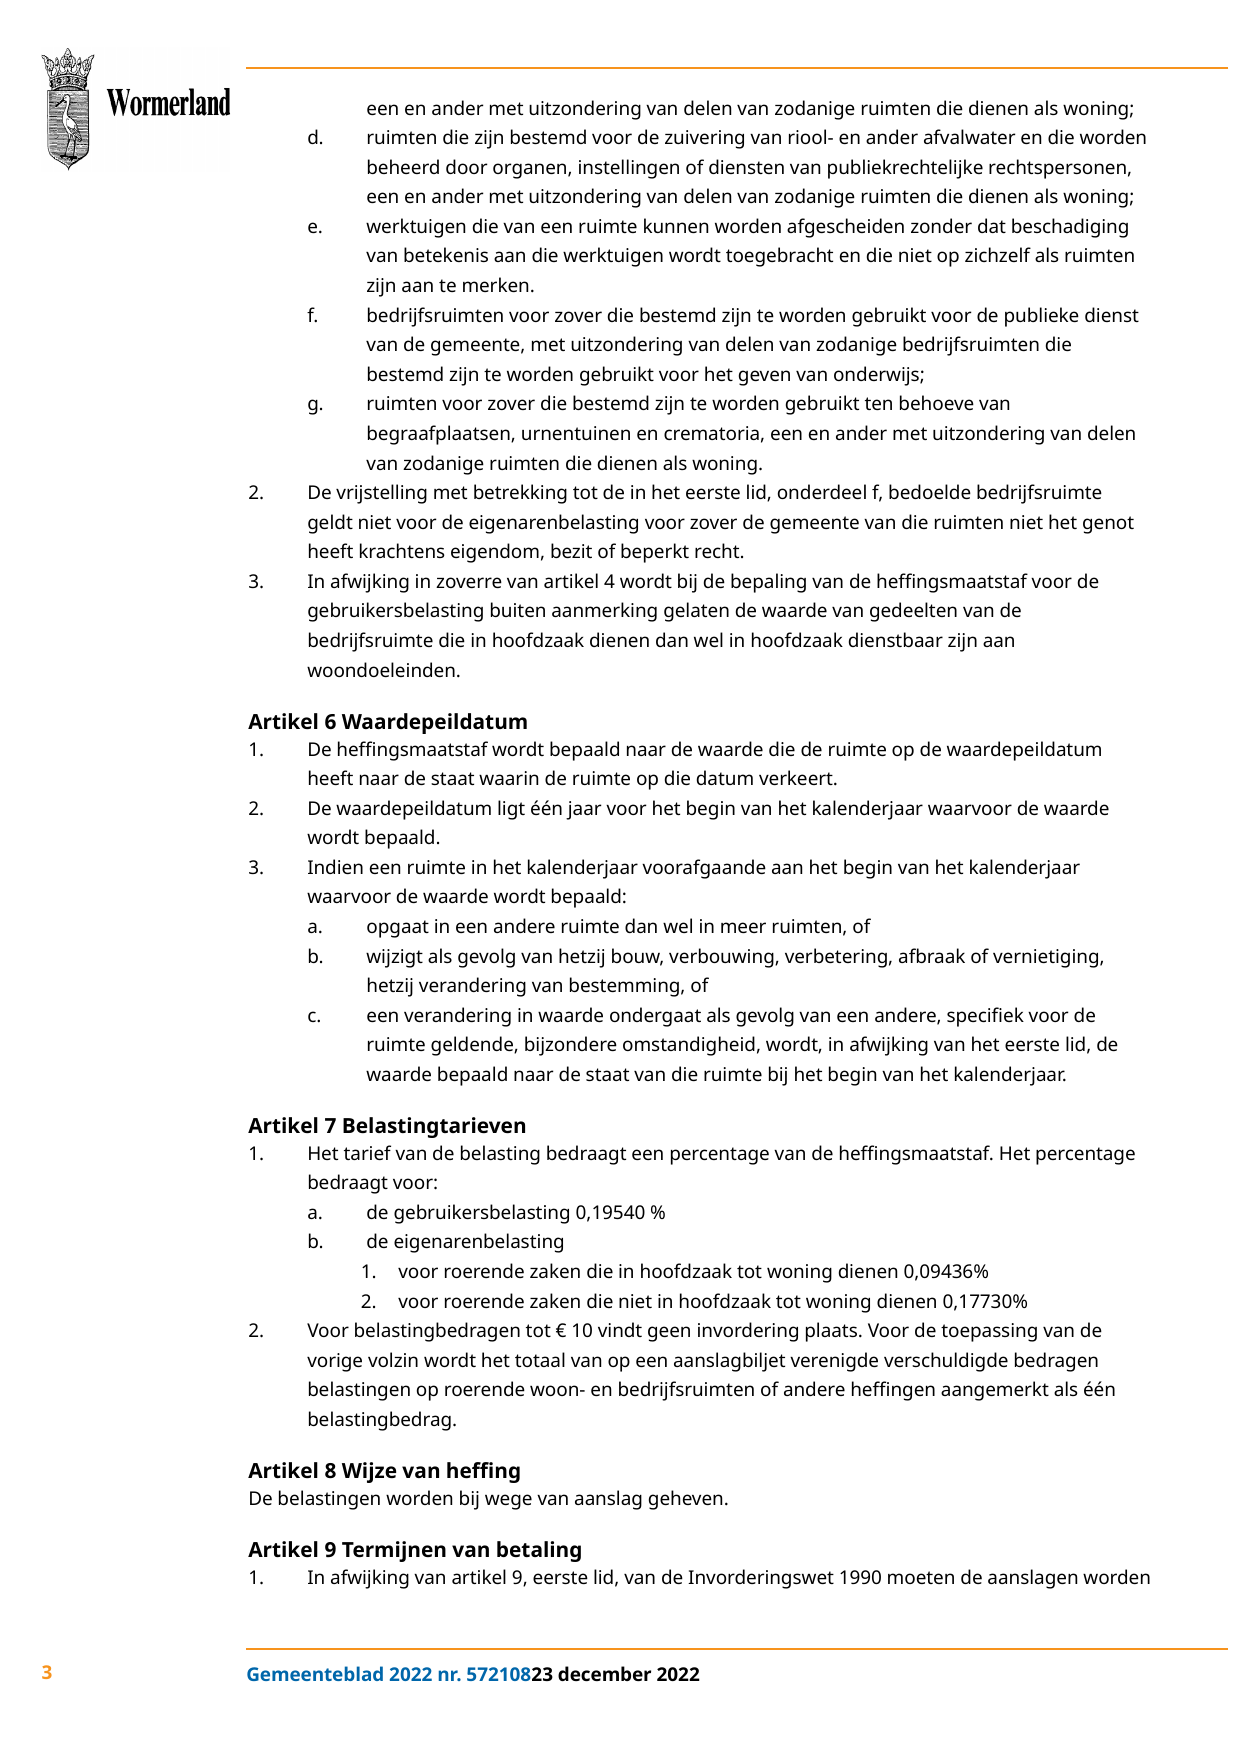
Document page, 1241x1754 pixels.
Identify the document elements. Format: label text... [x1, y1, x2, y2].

list wijzigt als gevolg van hetzij bouw, verbouwing, verbetering, afbraak of vernietiging, hetzij verandering van bestemming, of [307, 943, 1152, 998]
list een en ander met uitzondering van delen van zodanige ruimten die dienen als woning; [307, 95, 1152, 121]
text Artikel 9 Termijnen van betaling [248, 1536, 1152, 1564]
text Artikel 7 Belastingtarieven [248, 1112, 1152, 1140]
list de gebruikersbelasting 0,19540 % [307, 1199, 1152, 1225]
text De belastingen worden bij wege van aanslag geheven. [248, 1485, 1152, 1511]
list De vrijstelling met betrekking tot de in het eerste lid, onderdeel f, bedoelde bedrijfsruimte geldt niet voor de eigenarenbelasting voor zover de gemeente van die ruimten niet het genot heeft krachtens eigendom, bezit of beperkt recht. [248, 479, 1152, 564]
list ruimten die zijn bestemd voor de zuivering van riool- en ander afvalwater en die worden beheerd door organen, instellingen of diensten van publiekrechtelijke rechtspersonen, een en ander met uitzondering van delen van zodanige ruimten die dienen als woning; [307, 124, 1152, 209]
list bedrijfsruimten voor zover die bestemd zijn te worden gebruikt voor de publieke dienst van de gemeente, met uitzondering van delen van zodanige bedrijfsruimten die bestemd zijn te worden gebruikt voor het geven van onderwijs; [307, 302, 1152, 387]
list de eigenarenbelasting [307, 1229, 1152, 1254]
list In afwijking van artikel 9, eerste lid, van de Invorderingswet 1990 moeten de aanslagen worden [248, 1564, 1152, 1590]
list voor roerende zaken die in hoofdzaak tot woning dienen 0,09436% [361, 1258, 1152, 1284]
text Artikel 6 Waardepeildatum [248, 707, 1152, 736]
list een verandering in waarde ondergaat als gevolg van een andere, specifiek voor de ruimte geldende, bijzondere omstandigheid, wordt, in afwijking van het eerste lid, de waarde bepaald naar de staat van die ruimte bij het begin van het kalenderjaar. [307, 1002, 1152, 1087]
list opgaat in een andere ruimte dan wel in meer ruimten, of [307, 913, 1152, 939]
list werktuigen die van een ruimte kunnen worden afgescheiden zonder dat beschadiging van betekenis aan die werktuigen wordt toegebracht en die niet op zichzelf als ruimten zijn aan te merken. [307, 213, 1152, 298]
list Het tarief van de belasting bedraagt een percentage van de heffingsmaatstaf. Het percentage bedraagt voor: [248, 1140, 1152, 1195]
list voor roerende zaken die niet in hoofdzaak tot woning dienen 0,17730% [361, 1288, 1152, 1314]
picture [41, 47, 231, 172]
list Indien een ruimte in het kalenderjaar voorafgaande aan het begin van het kalenderjaar waarvoor de waarde wordt bepaald: [248, 854, 1152, 909]
list De waardepeildatum ligt één jaar voor het begin van het kalenderjaar waarvoor de waarde wordt bepaald. [248, 795, 1152, 850]
list ruimten voor zover die bestemd zijn te worden gebruikt ten behoeve van begraafplaatsen, urnentuinen en crematoria, een en ander met uitzondering van delen van zodanige ruimten die dienen als woning. [307, 391, 1152, 476]
text Artikel 8 Wijze van heffing [248, 1457, 1152, 1485]
list De heffingsmaatstaf wordt bepaald naar de waarde die de ruimte op de waardepeildatum heeft naar de staat waarin de ruimte op die datum verkeert. [248, 736, 1152, 791]
list In afwijking in zoverre van artikel 4 wordt bij de bepaling van de heffingsmaatstaf voor de gebruikersbelasting buiten aanmerking gelaten de waarde van gedeelten van de bedrijfsruimte die in hoofdzaak dienen dan wel in hoofdzaak dienstbaar zijn aan woondoeleinden. [248, 568, 1152, 683]
list Voor belastingbedragen tot € 10 vindt geen invordering plaats. Voor de toepassing van de vorige volzin wordt het totaal van op een aanslagbiljet verenigde verschuldigde bedragen belastingen op roerende woon- en bedrijfsruimten of andere heffingen aangemerkt als één belastingbedrag. [248, 1317, 1152, 1432]
